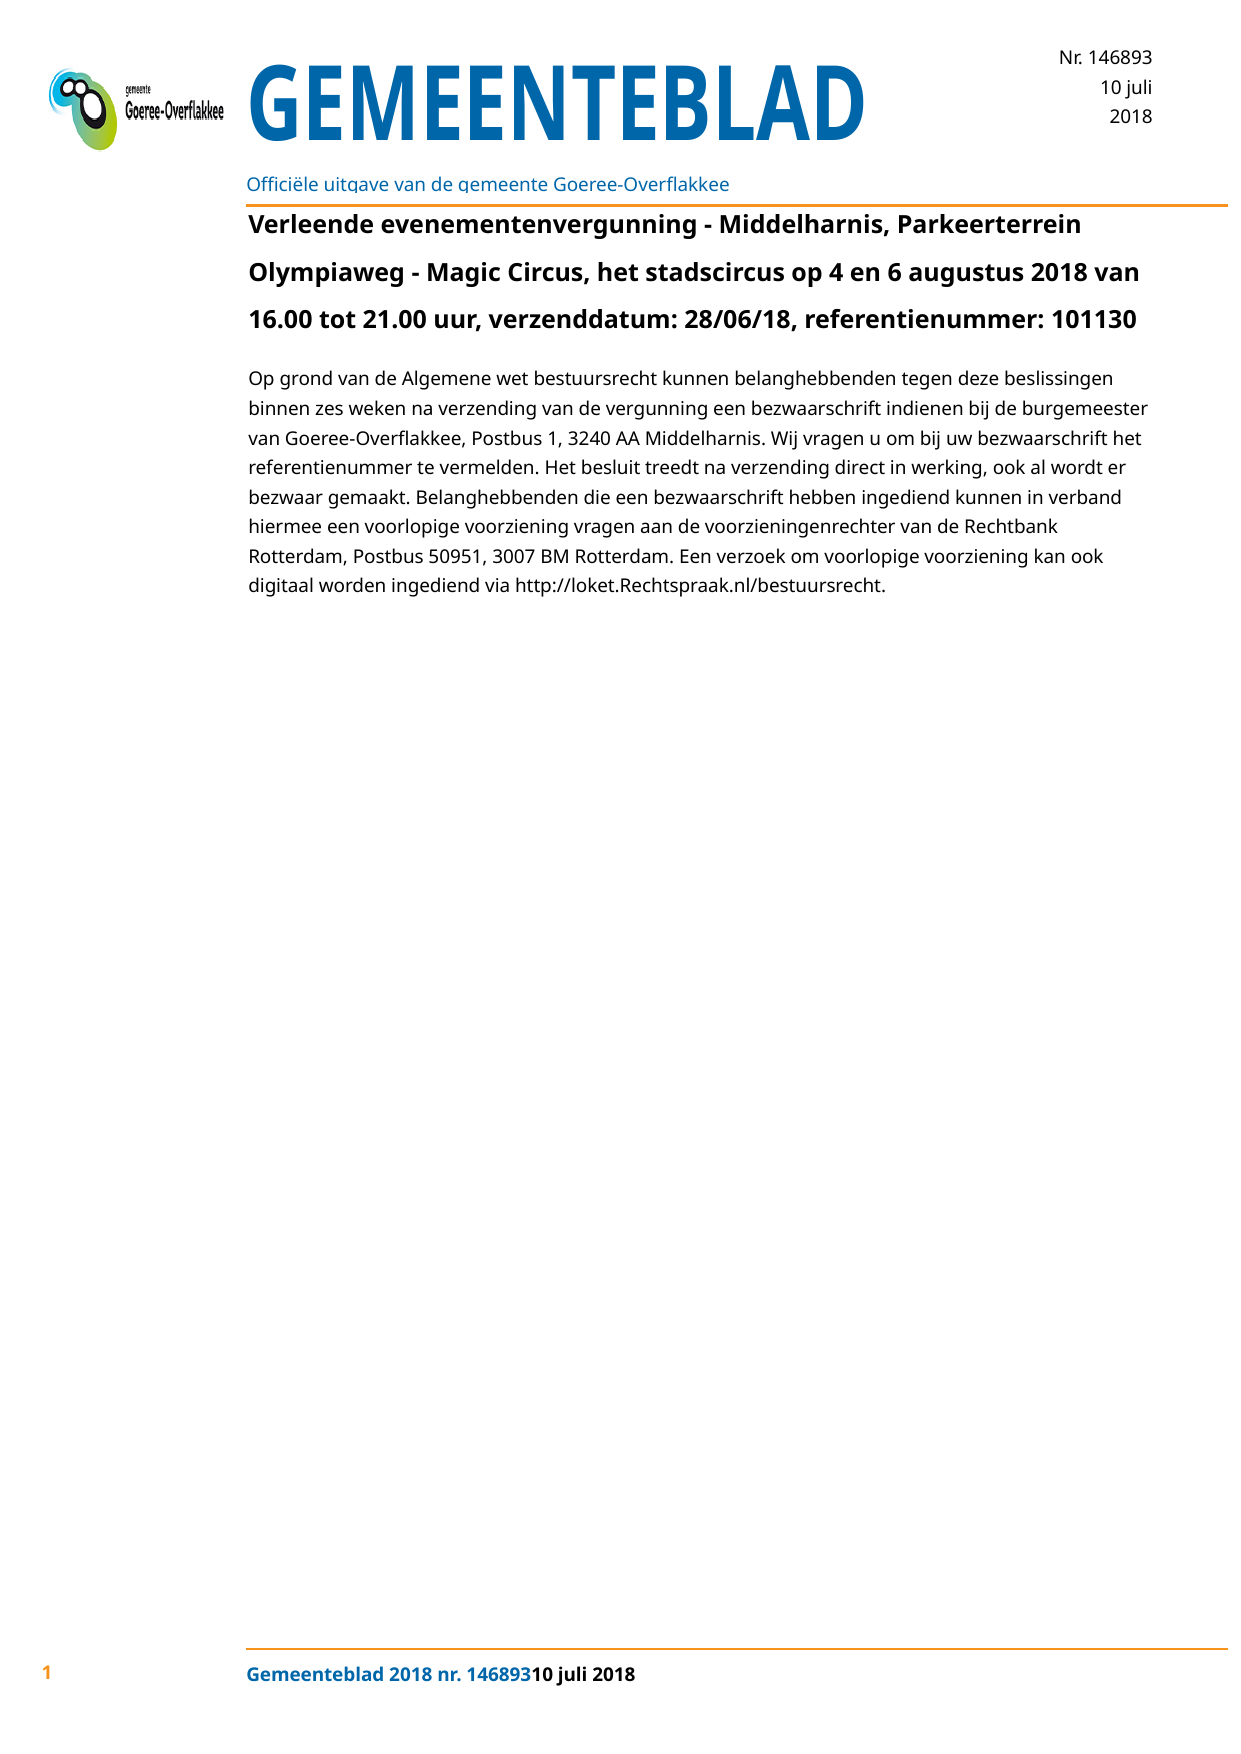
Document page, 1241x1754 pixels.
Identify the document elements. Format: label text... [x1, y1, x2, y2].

text Op grond van de Algemene wet bestuursrecht kunnen belanghebbenden tegen deze beslissingen binnen zes weken na verzending van de vergunning een bezwaarschrift indienen bij de burgemeester van Goeree-Overflakkee, Postbus 1, 3240 AA Middelharnis. Wij vragen u om bij uw bezwaarschrift het referentienummer te vermelden. Het besluit treedt na verzending direct in werking, ook al wordt er bezwaar gemaakt. Belanghebbenden die een bezwaarschrift hebben ingediend kunnen in verband hiermee een voorlopige voorziening vragen aan de voorzieningenrechter van de Rechtbank Rotterdam, Postbus 50951, 3007 BM Rotterdam. Een verzoek om voorlopige voorziening kan ook digitaal worden ingediend via http://loket.Rechtspraak.nl/bestuursrecht. [248, 366, 1152, 598]
picture [41, 47, 231, 172]
text Verleende evenementenvergunning - Middelharnis, Parkeerterrein Olympiaweg - Magic Circus, het stadscircus op 4 en 6 augustus 2018 van 16.00 tot 21.00 uur, verzenddatum: 28/06/18, referentienummer: 101130 [248, 207, 1152, 336]
